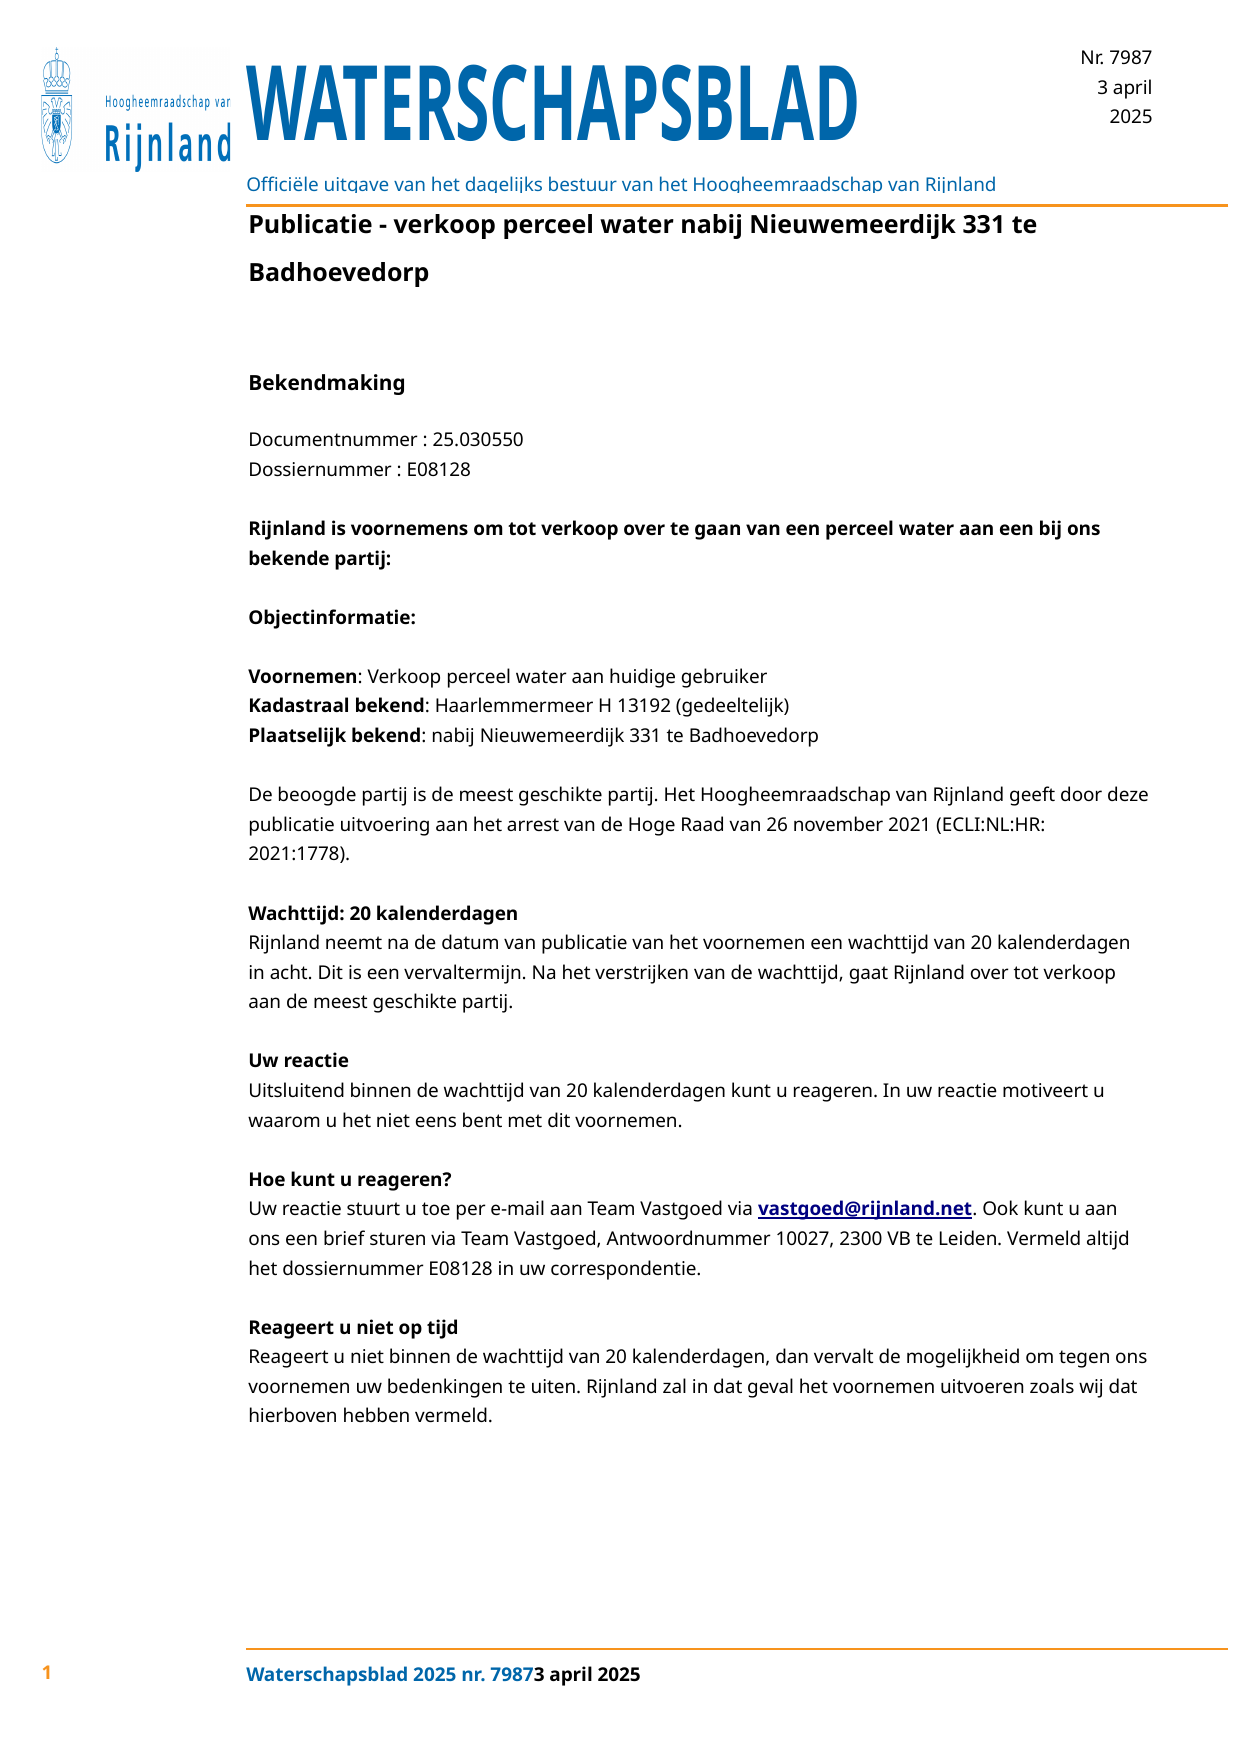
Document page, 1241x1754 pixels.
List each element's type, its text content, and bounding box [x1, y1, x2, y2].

text Objectinformatie: [248, 604, 1152, 629]
text Rijnland neemt na de datum van publicatie van het voornemen een wachttijd van 20 kalenderdagen in acht. Dit is een vervaltermijn. Na het verstrijken van de wachttijd, gaat Rijnland over tot verkoop aan de meest geschikte partij. [248, 929, 1152, 1014]
text Uw reactie [248, 1048, 1152, 1073]
text Reageert u niet binnen de wachttijd van 20 kalenderdagen, dan vervalt de mogelijkheid om tegen ons voornemen uw bedenkingen te uiten. Rijnland zal in dat geval het voornemen uitvoeren zoals wij dat hierboven hebben vermeld. [248, 1343, 1152, 1428]
text Uitsluitend binnen de wachttijd van 20 kalenderdagen kunt u reageren. In uw reactie motiveert u waarom u het niet eens bent met dit voornemen. [248, 1077, 1152, 1132]
text Publicatie - verkoop perceel water nabij Nieuwemeerdijk 331 te Badhoevedorp [248, 207, 1152, 288]
text Rijnland is voornemens om tot verkoop over te gaan van een perceel water aan een bij ons bekende partij: [248, 515, 1152, 570]
text Dossiernummer : E08128 [248, 456, 1152, 482]
text Hoe kunt u reageren? [248, 1166, 1152, 1192]
text Voornemen: Verkoop perceel water aan huidige gebruiker [248, 663, 1152, 689]
text Plaatselijk bekend: nabij Nieuwemeerdijk 331 te Badhoevedorp [248, 722, 1152, 748]
text Bekendmaking [248, 368, 1152, 397]
text Uw reactie stuurt u toe per e-mail aan Team Vastgoed via vastgoed@rijnland.net. Ook kunt u aan ons een brief sturen via Team Vastgoed, Antwoordnummer 10027, 2300 VB te Leiden. Vermeld altijd het dossiernummer E08128 in uw correspondentie. [248, 1196, 1152, 1280]
text Documentnummer : 25.030550 [248, 426, 1152, 452]
text Reageert u niet op tijd [248, 1314, 1152, 1339]
text De beoogde partij is de meest geschikte partij. Het Hoogheemraadschap van Rijnland geeft door deze publicatie uitvoering aan het arrest van de Hoge Raad van 26 november 2021 (ECLI:NL:HR: 2021:1778). [248, 781, 1152, 866]
text Wachttijd: 20 kalenderdagen [248, 900, 1152, 925]
picture [41, 47, 231, 172]
text Kadastraal bekend: Haarlemmermeer H 13192 (gedeeltelijk) [248, 693, 1152, 718]
